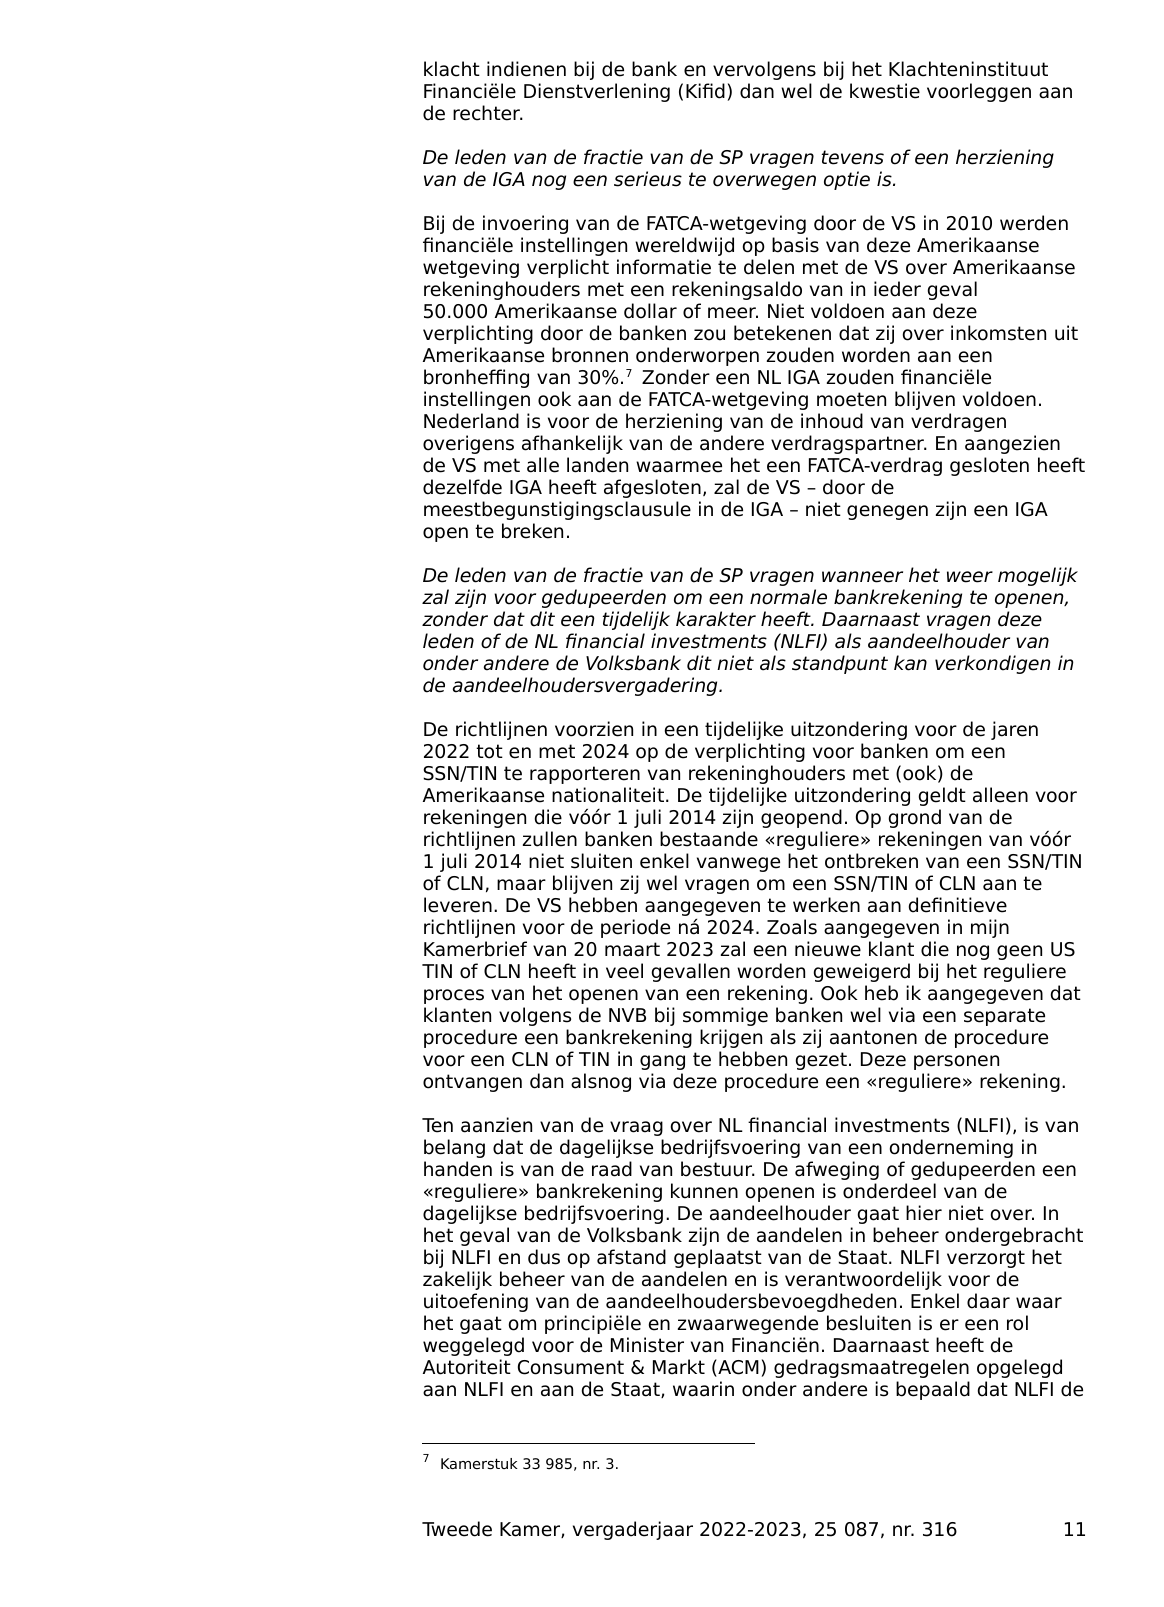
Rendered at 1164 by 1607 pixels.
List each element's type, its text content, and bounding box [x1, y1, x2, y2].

text Ten aanzien van de vraag over NL financial investments (NLFI), is van belang dat de dagelijkse bedrijfsvoering van een onderneming in handen is van de raad van bestuur. De afweging of gedupeerden een «reguliere» bankrekening kunnen openen is onderdeel van de dagelijkse bedrijfsvoering. De aandeelhouder gaat hier niet over. In het geval van de Volksbank zijn de aandelen in beheer ondergebracht bij NLFI en dus op afstand geplaatst van de Staat. NLFI verzorgt het zakelijk beheer van de aandelen en is verantwoordelijk voor de uitoefening van de aandeelhoudersbevoegdheden. Enkel daar waar het gaat om principiële en zwaarwegende besluiten is er een rol weggelegd voor de Minister van Financiën. Daarnaast heeft de Autoriteit Consument & Markt (ACM) gedragsmaatregelen opgelegd aan NLFI en aan de Staat, waarin onder andere is bepaald dat NLFI de [422, 1115, 1087, 1401]
text klacht indienen bij de bank en vervolgens bij het Klachteninstituut Financiële Dienstverlening (Kifid) dan wel de kwestie voorleggen aan de rechter. [422, 59, 1087, 125]
text De leden van de fractie van de SP vragen wanneer het weer mogelijk zal zijn voor gedupeerden om een normale bankrekening te openen, zonder dat dit een tijdelijk karakter heeft. Daarnaast vragen deze leden of de NL financial investments (NLFI) als aandeelhouder van onder andere de Volksbank dit niet als standpunt kan verkondigen in de aandeelhoudersvergadering. [422, 565, 1087, 697]
text Bij de invoering van de FATCA-wetgeving door de VS in 2010 werden financiële instellingen wereldwijd op basis van deze Amerikaanse wetgeving verplicht informatie te delen met de VS over Amerikaanse rekeninghouders met een rekeningsaldo van in ieder geval 50.000 Amerikaanse dollar of meer. Niet voldoen aan deze verplichting door de banken zou betekenen dat zij over inkomsten uit Amerikaanse bronnen onderworpen zouden worden aan een bronheffing van 30%. Zonder een NL IGA zouden financiële instellingen ook aan de FATCA-wetgeving moeten blijven voldoen. Nederland is voor de herziening van de inhoud van verdragen overigens afhankelijk van de andere verdragspartner. En aangezien de VS met alle landen waarmee het een FATCA-verdrag gesloten heeft dezelfde IGA heeft afgesloten, zal de VS – door de meestbegunstigingsclausule in de IGA – niet genegen zijn een IGA open te breken. [422, 213, 1087, 543]
text De richtlijnen voorzien in een tijdelijke uitzondering voor de jaren 2022 tot en met 2024 op de verplichting voor banken om een SSN/TIN te rapporteren van rekeninghouders met (ook) de Amerikaanse nationaliteit. De tijdelijke uitzondering geldt alleen voor rekeningen die vóór 1 juli 2014 zijn geopend. Op grond van de richtlijnen zullen banken bestaande «reguliere» rekeningen van vóór 1 juli 2014 niet sluiten enkel vanwege het ontbreken van een SSN/TIN of CLN, maar blijven zij wel vragen om een SSN/TIN of CLN aan te leveren. De VS hebben aangegeven te werken aan definitieve richtlijnen voor de periode ná 2024. Zoals aangegeven in mijn Kamerbrief van 20 maart 2023 zal een nieuwe klant die nog geen US TIN of CLN heeft in veel gevallen worden geweigerd bij het reguliere proces van het openen van een rekening. Ook heb ik aangegeven dat klanten volgens de NVB bij sommige banken wel via een separate procedure een bankrekening krijgen als zij aantonen de procedure voor een CLN of TIN in gang te hebben gezet. Deze personen ontvangen dan alsnog via deze procedure een «reguliere» rekening. [422, 719, 1087, 1093]
text Kamerstuk 33 985, nr. 3. [422, 1452, 1087, 1474]
text De leden van de fractie van de SP vragen tevens of een herziening van de IGA nog een serieus te overwegen optie is. [422, 147, 1087, 191]
